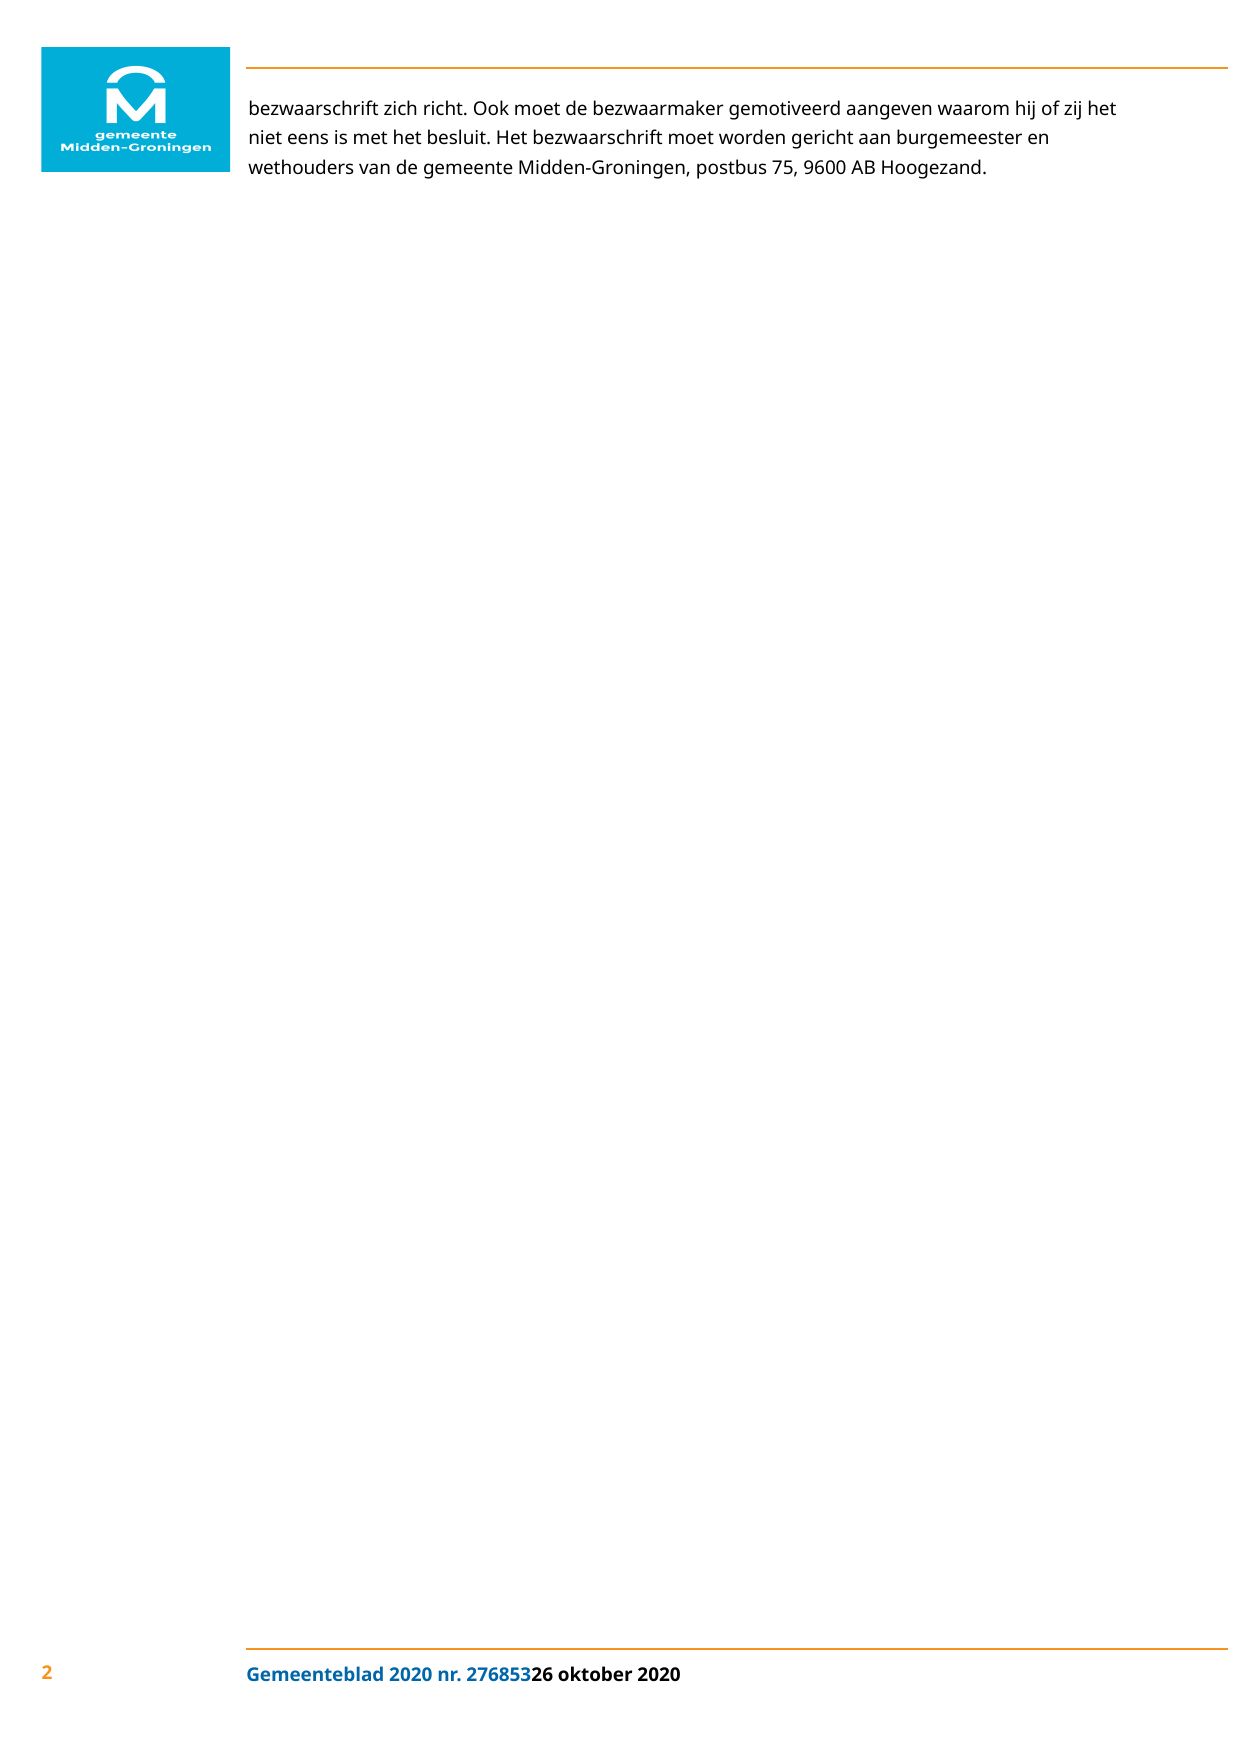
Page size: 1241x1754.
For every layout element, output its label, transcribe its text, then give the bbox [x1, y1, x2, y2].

picture [107, 89, 165, 122]
picture [184, 146, 190, 153]
picture [108, 66, 164, 82]
text bezwaarschrift zich richt. Ook moet de bezwaarmaker gemotiveerd aangeven waarom hij of zij het niet eens is met het besluit. Het bezwaarschrift moet worden gericht aan burgemeester en wethouders van de gemeente Midden-Groningen, postbus 75, 9600 AB Hoogezand. [248, 95, 1152, 180]
